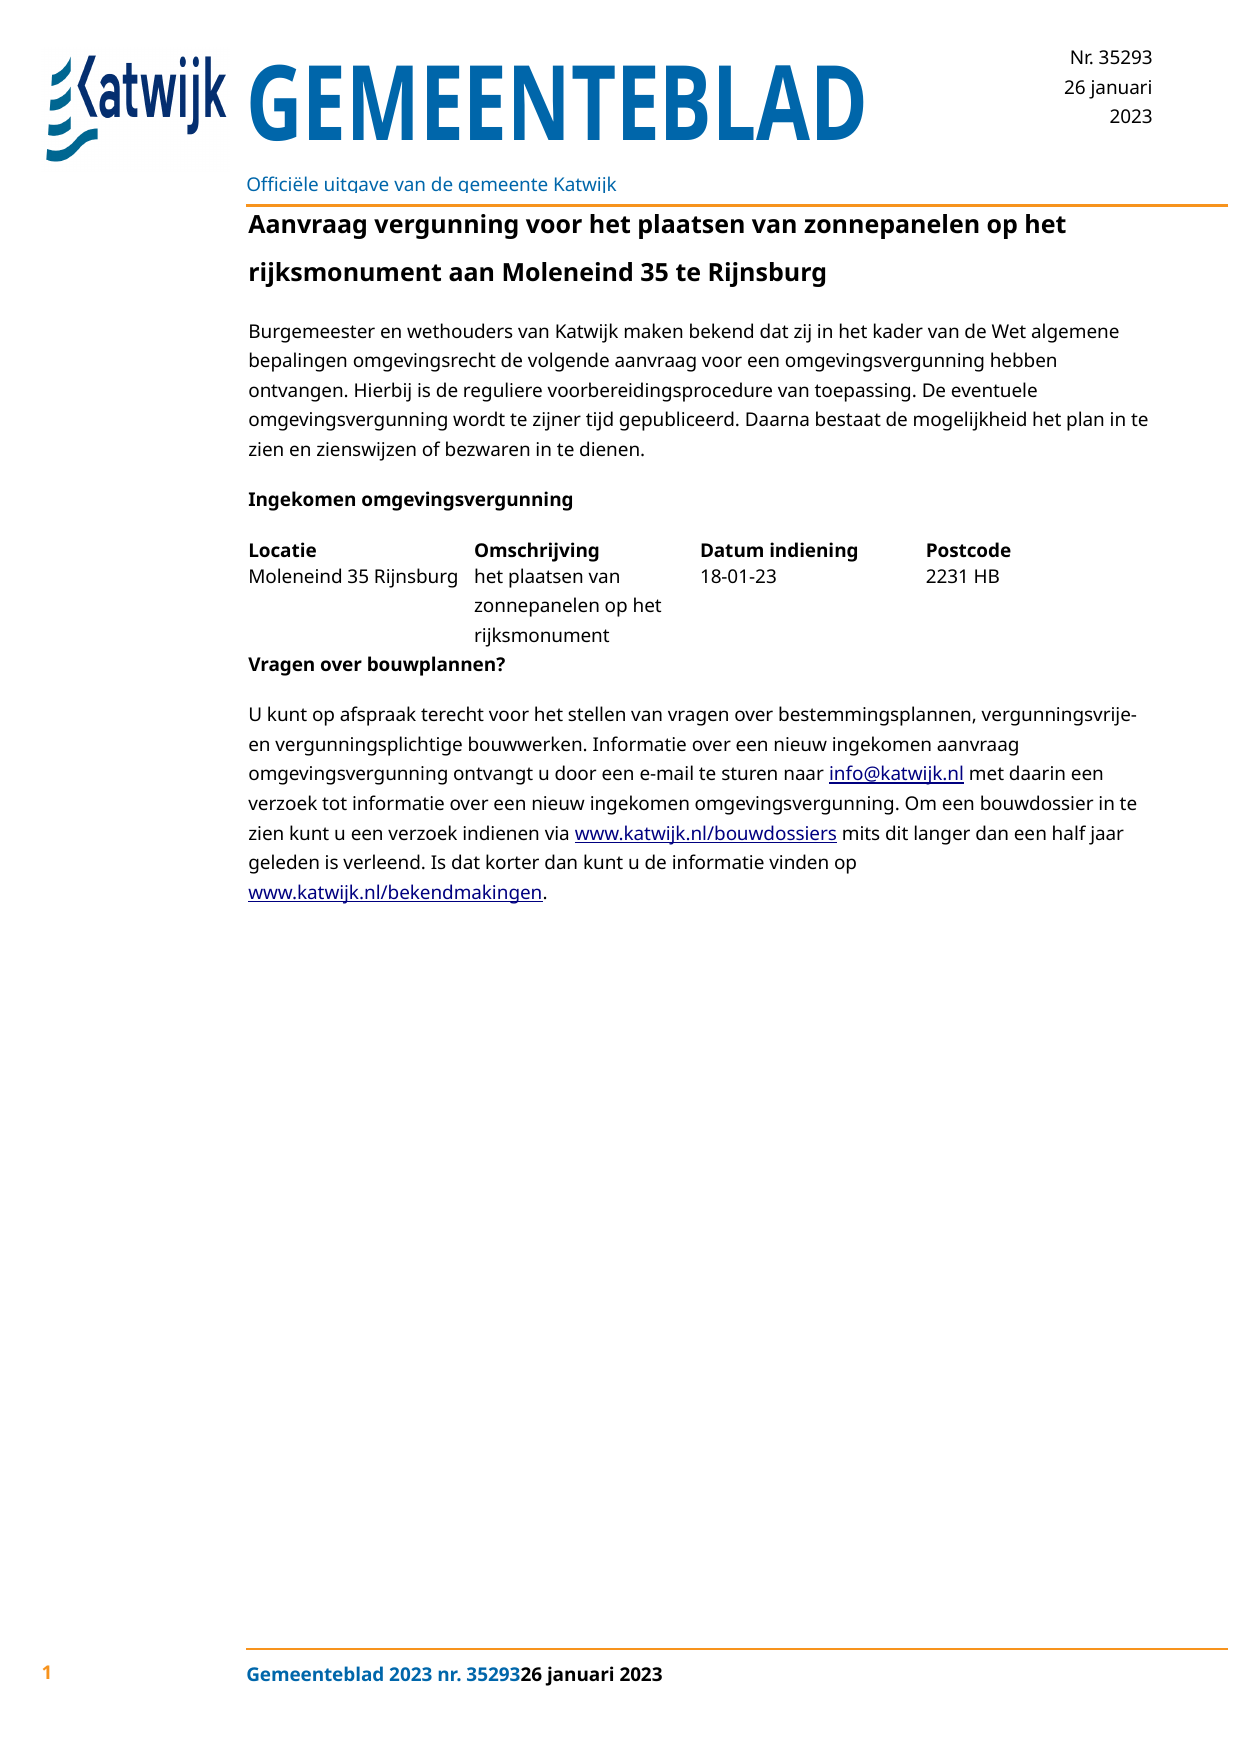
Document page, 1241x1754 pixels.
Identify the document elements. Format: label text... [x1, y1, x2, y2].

table_cell 2231 HB [926, 563, 1152, 648]
table_cell 18-01-23 [700, 563, 926, 648]
text Aanvraag vergunning voor het plaatsen van zonnepanelen op het rijksmonument aan Moleneind 35 te Rijnsburg [248, 207, 1152, 288]
table_header Locatie [248, 537, 474, 563]
table_header Datum indiening [700, 537, 926, 563]
table_header Postcode [926, 537, 1152, 563]
text Ingekomen omgevingsvergunning [248, 487, 1152, 512]
table_cell Moleneind 35 Rijnsburg [248, 563, 474, 648]
text Vragen over bouwplannen? [248, 651, 1152, 677]
picture [41, 47, 231, 172]
text U kunt op afspraak terecht voor het stellen van vragen over bestemmingsplannen, vergunningsvrije- en vergunningsplichtige bouwwerken. Informatie over een nieuw ingekomen aanvraag omgevingsvergunning ontvangt u door een e-mail te sturen naar info@katwijk.nl met daarin een verzoek tot informatie over een nieuw ingekomen omgevingsvergunning. Om een bouwdossier in te zien kunt u een verzoek indienen via www.katwijk.nl/bouwdossiers mits dit langer dan een half jaar geleden is verleend. Is dat korter dan kunt u de informatie vinden op www.katwijk.nl/bekendmakingen. [248, 701, 1152, 905]
text Burgemeester en wethouders van Katwijk maken bekend dat zij in het kader van de Wet algemene bepalingen omgevingsrecht de volgende aanvraag voor een omgevingsvergunning hebben ontvangen. Hierbij is de reguliere voorbereidingsprocedure van toepassing. De eventuele omgevingsvergunning wordt te zijner tijd gepubliceerd. Daarna bestaat de mogelijkheid het plan in te zien en zienswijzen of bezwaren in te dienen. [248, 318, 1152, 462]
table_header Omschrijving [474, 537, 700, 563]
table_cell het plaatsen van zonnepanelen op het rijksmonument [474, 563, 700, 648]
